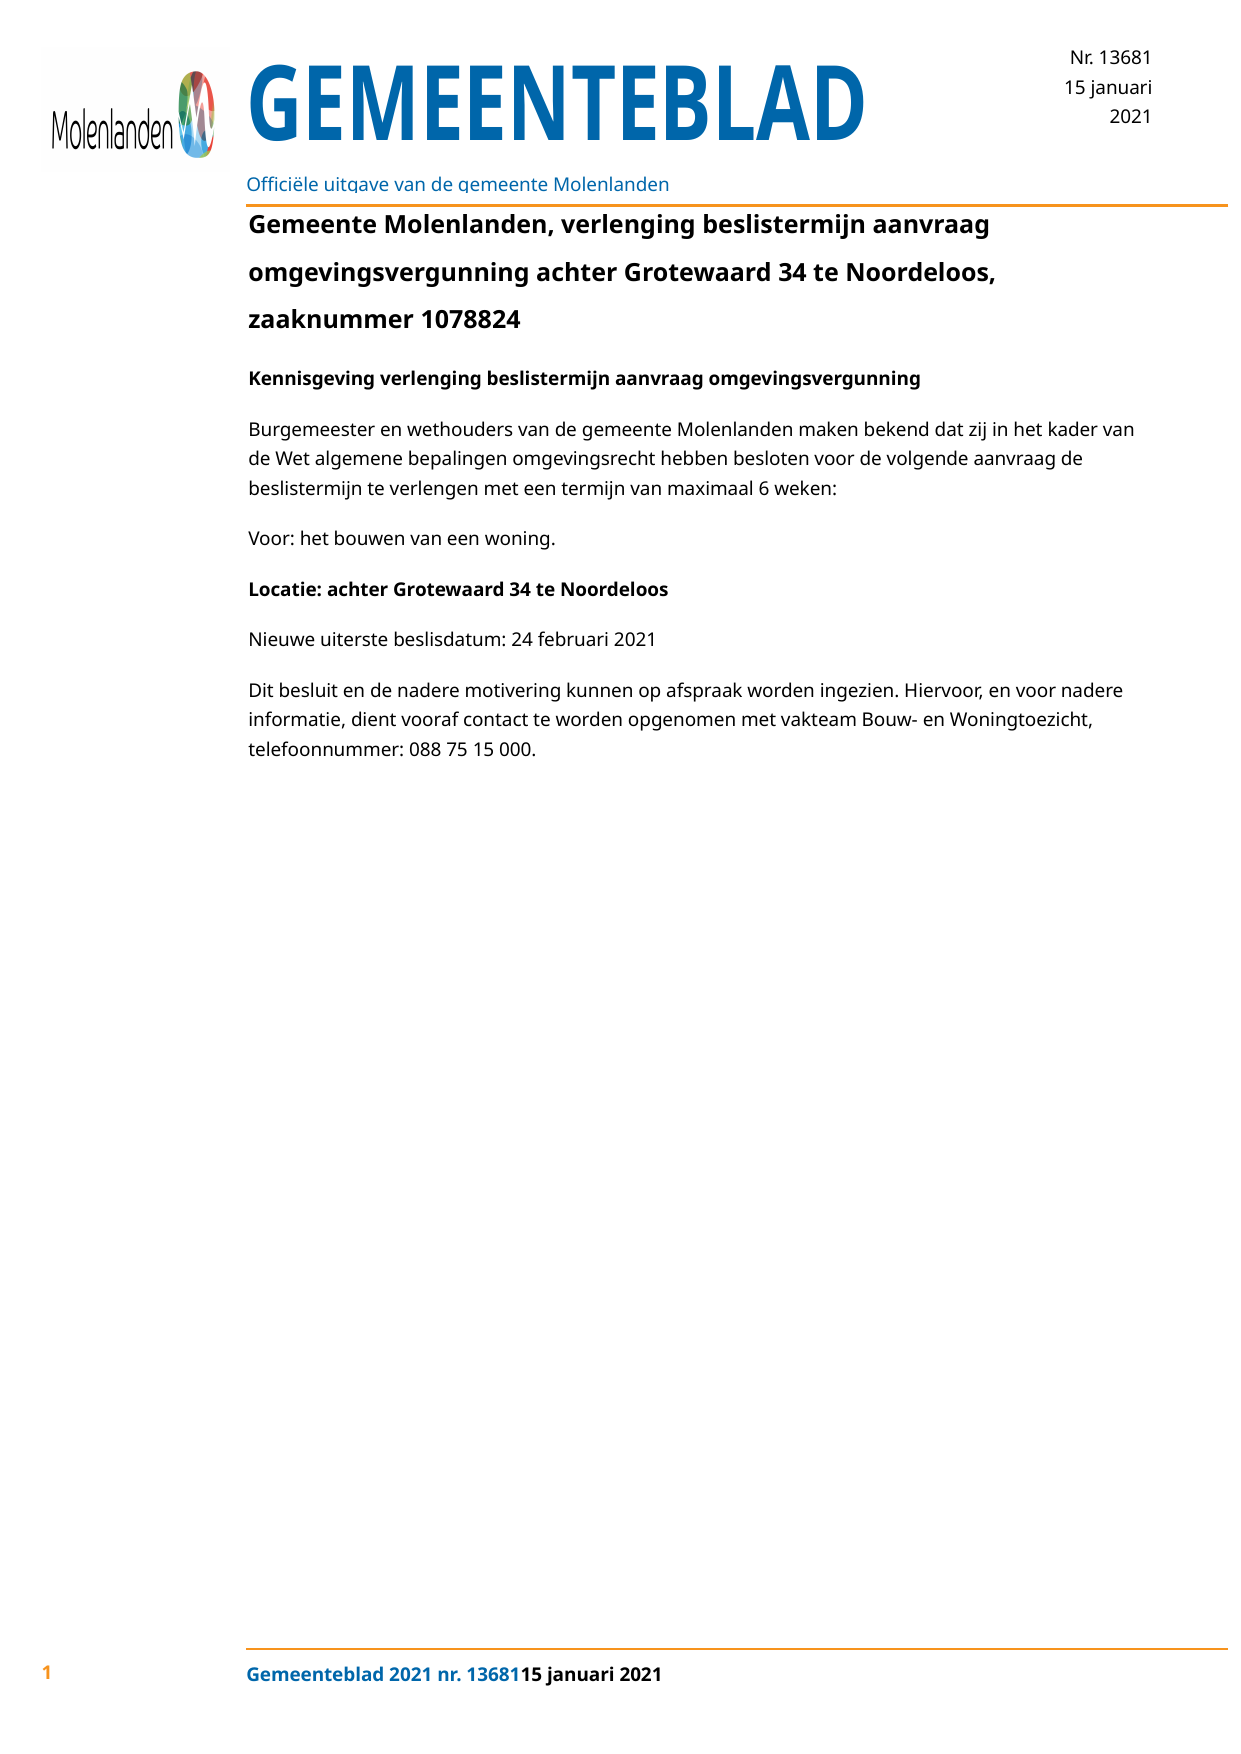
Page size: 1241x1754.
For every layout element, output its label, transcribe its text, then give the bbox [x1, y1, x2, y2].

text Voor: het bouwen van een woning. [248, 526, 1152, 551]
text Gemeente Molenlanden, verlenging beslistermijn aanvraag omgevingsvergunning achter Grotewaard 34 te Noordeloos, zaaknummer 1078824 [248, 207, 1152, 336]
text Dit besluit en de nadere motivering kunnen op afspraak worden ingezien. Hiervoor, en voor nadere informatie, dient vooraf contact te worden opgenomen met vakteam Bouw- en Woningtoezicht, telefoonnummer: 088 75 15 000. [248, 677, 1152, 762]
text Burgemeester en wethouders van de gemeente Molenlanden maken bekend dat zij in het kader van de Wet algemene bepalingen omgevingsrecht hebben besloten voor de volgende aanvraag de beslistermijn te verlengen met een termijn van maximaal 6 weken: [248, 416, 1152, 501]
text Nieuwe uiterste beslisdatum: 24 februari 2021 [248, 626, 1152, 652]
text Kennisgeving verlenging beslistermijn aanvraag omgevingsvergunning [248, 366, 1152, 391]
picture [41, 47, 231, 172]
text Locatie: achter Grotewaard 34 te Noordeloos [248, 576, 1152, 602]
